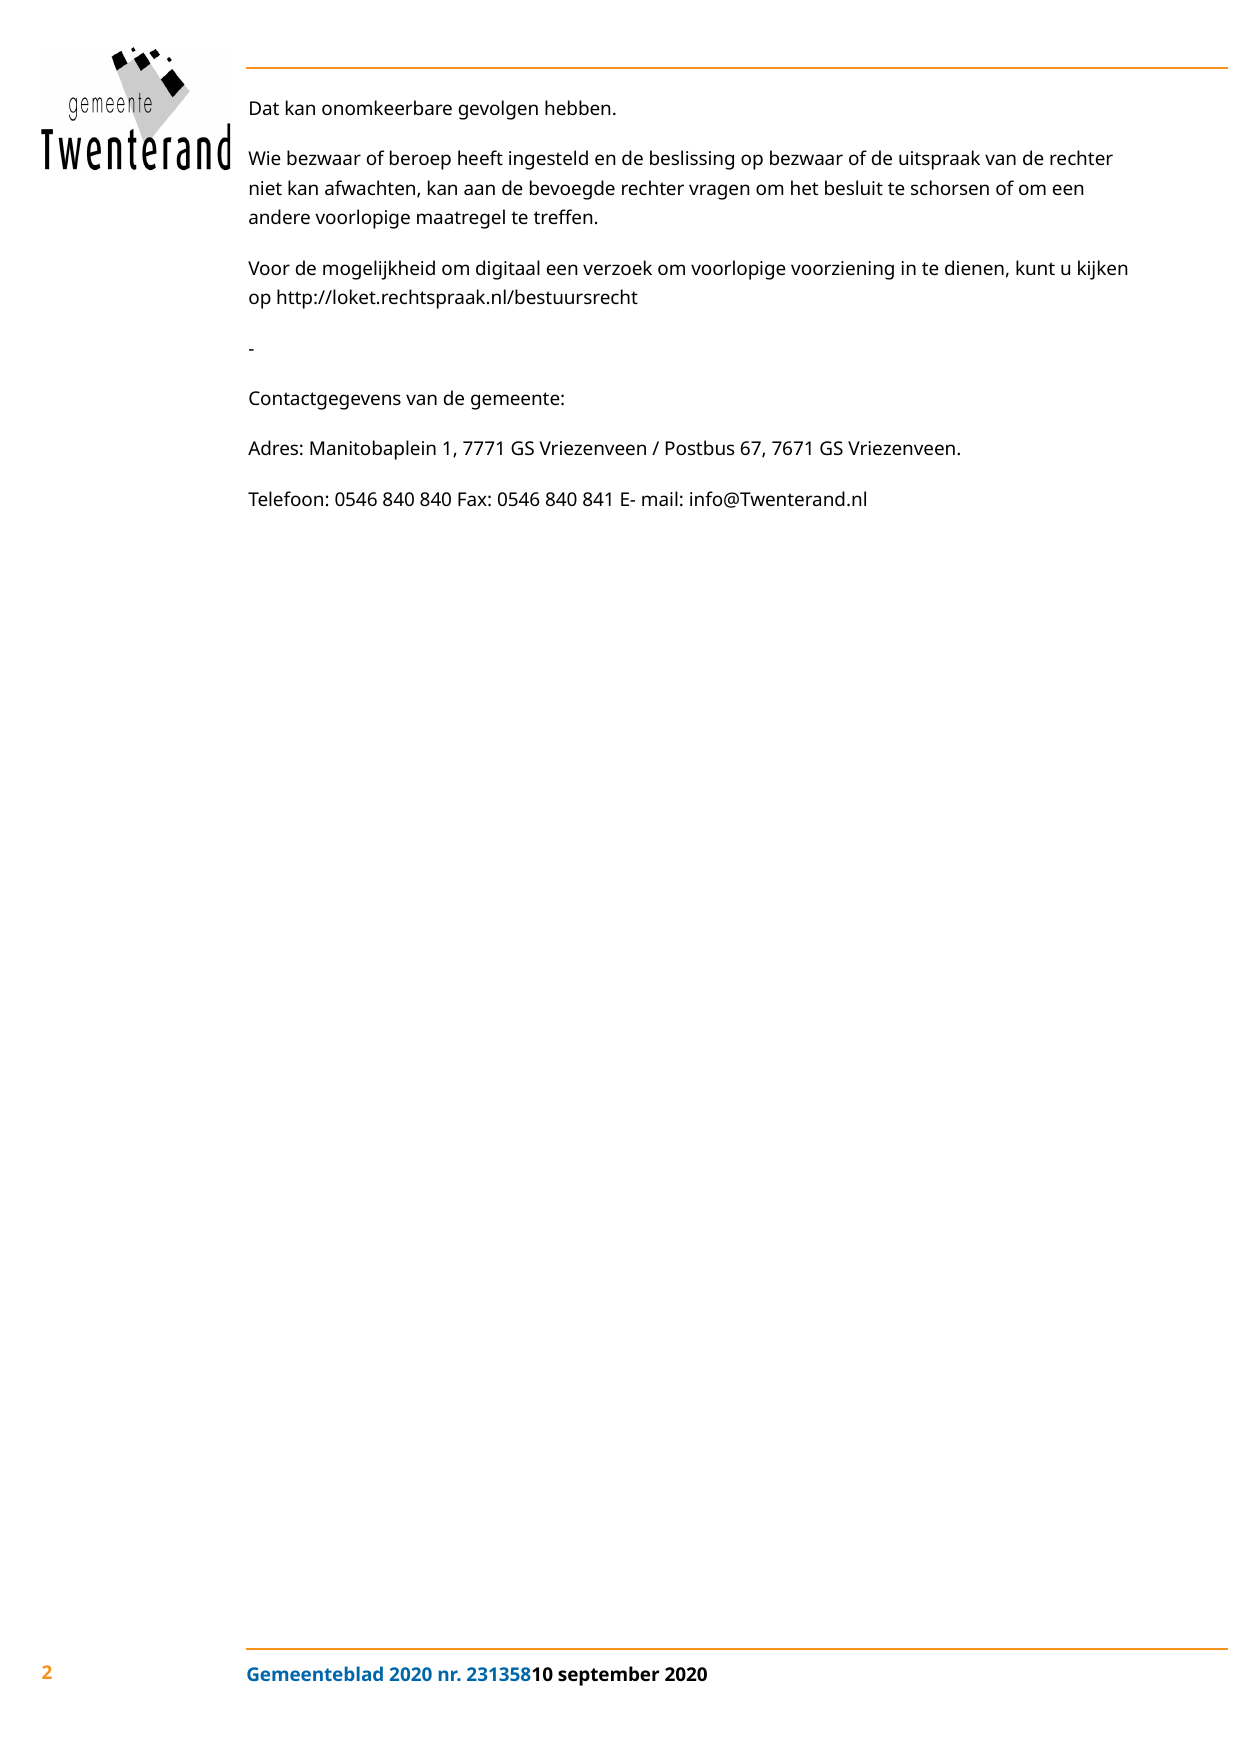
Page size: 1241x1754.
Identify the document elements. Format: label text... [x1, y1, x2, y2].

text Telefoon: 0546 840 840 Fax: 0546 840 841 E- mail: info@Twenterand.nl [248, 486, 1152, 512]
text Wie bezwaar of beroep heeft ingesteld en de beslissing op bezwaar of de uitspraak van de rechter niet kan afwachten, kan aan de bevoegde rechter vragen om het besluit te schorsen of om een andere voorlopige maatregel te treffen. [248, 145, 1152, 230]
text - [248, 335, 1152, 361]
text Contactgegevens van de gemeente: [248, 385, 1152, 411]
text Adres: Manitobaplein 1, 7771 GS Vriezenveen / Postbus 67, 7671 GS Vriezenveen. [248, 436, 1152, 461]
picture [41, 47, 231, 172]
text Voor de mogelijkheid om digitaal een verzoek om voorlopige voorziening in te dienen, kunt u kijken op http://loket.rechtspraak.nl/bestuursrecht [248, 255, 1152, 310]
text Dat kan onomkeerbare gevolgen hebben. [248, 95, 1152, 121]
